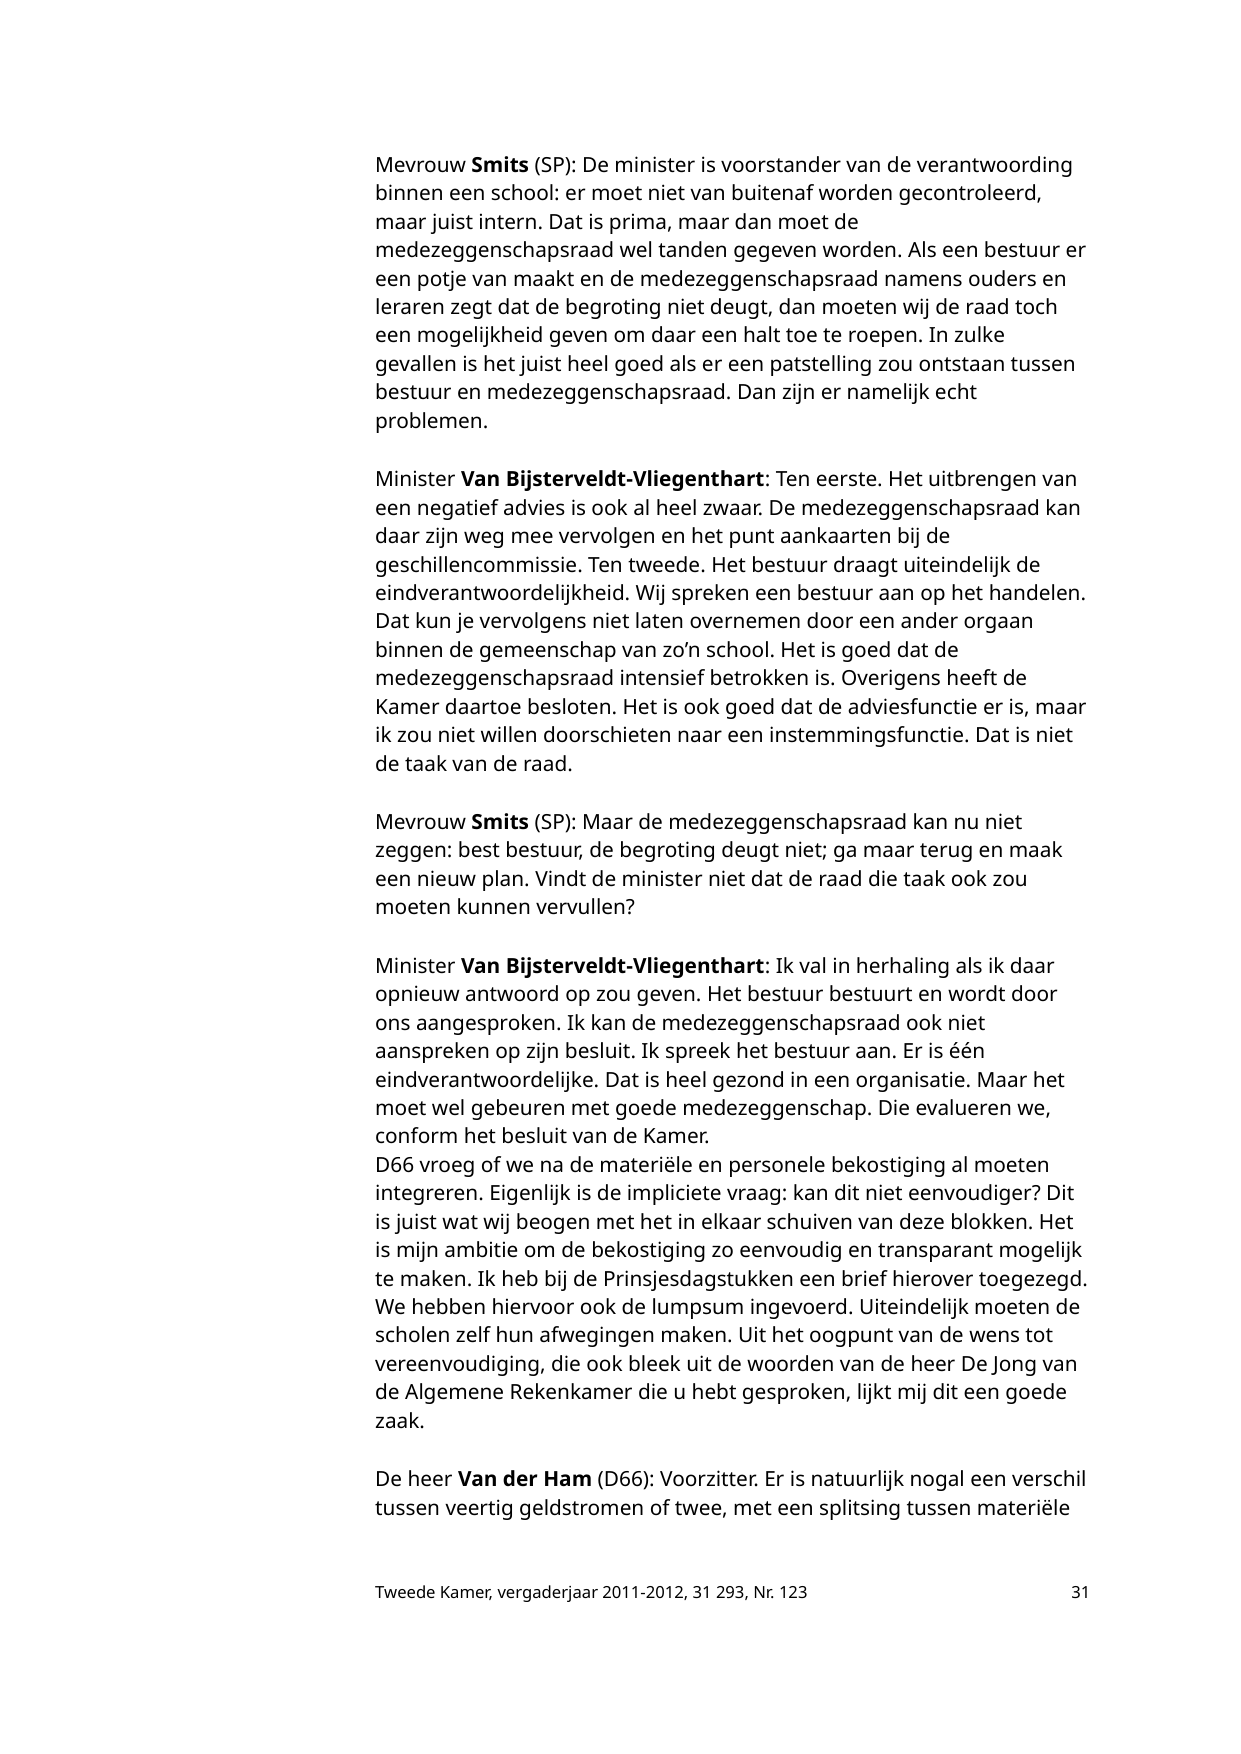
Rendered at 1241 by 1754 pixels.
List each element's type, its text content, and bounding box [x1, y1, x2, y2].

text D66 vroeg of we na de materiële en personele bekostiging al moeten integreren. Eigenlijk is de impliciete vraag: kan dit niet eenvoudiger? Dit is juist wat wij beogen met het in elkaar schuiven van deze blokken. Het is mijn ambitie om de bekostiging zo eenvoudig en transparant mogelijk te maken. Ik heb bij de Prinsjesdagstukken een brief hierover toegezegd. We hebben hiervoor ook de lumpsum ingevoerd. Uiteindelijk moeten de scholen zelf hun afwegingen maken. Uit het oogpunt van de wens tot vereenvoudiging, die ook bleek uit de woorden van de heer De Jong van de Algemene Rekenkamer die u hebt gesproken, lijkt mij dit een goede zaak. [375, 1150, 1090, 1434]
text Mevrouw Smits (SP): De minister is voorstander van de verantwoording binnen een school: er moet niet van buitenaf worden gecontroleerd, maar juist intern. Dat is prima, maar dan moet de medezeggenschapsraad wel tanden gegeven worden. Als een bestuur er een potje van maakt en de medezeggenschapsraad namens ouders en leraren zegt dat de begroting niet deugt, dan moeten wij de raad toch een mogelijkheid geven om daar een halt toe te roepen. In zulke gevallen is het juist heel goed als er een patstelling zou ontstaan tussen bestuur en medezeggenschapsraad. Dan zijn er namelijk echt problemen. [375, 150, 1090, 434]
text De heer Van der Ham (D66): Voorzitter. Er is natuurlijk nogal een verschil tussen veertig geldstromen of twee, met een splitsing tussen materiële [375, 1464, 1090, 1521]
text Minister Van Bijsterveldt-Vliegenthart: Ten eerste. Het uitbrengen van een negatief advies is ook al heel zwaar. De medezeggenschapsraad kan daar zijn weg mee vervolgen en het punt aankaarten bij de geschillencommissie. Ten tweede. Het bestuur draagt uiteindelijk de eindverantwoordelijkheid. Wij spreken een bestuur aan op het handelen. Dat kun je vervolgens niet laten overnemen door een ander orgaan binnen de gemeenschap van zo’n school. Het is goed dat de medezeggenschapsraad intensief betrokken is. Overigens heeft de Kamer daartoe besloten. Het is ook goed dat de adviesfunctie er is, maar ik zou niet willen doorschieten naar een instemmingsfunctie. Dat is niet de taak van de raad. [375, 464, 1090, 777]
text Mevrouw Smits (SP): Maar de medezeggenschapsraad kan nu niet zeggen: best bestuur, de begroting deugt niet; ga maar terug en maak een nieuw plan. Vindt de minister niet dat de raad die taak ook zou moeten kunnen vervullen? [375, 807, 1090, 921]
text Minister Van Bijsterveldt-Vliegenthart: Ik val in herhaling als ik daar opnieuw antwoord op zou geven. Het bestuur bestuurt en wordt door ons aangesproken. Ik kan de medezeggenschapsraad ook niet aanspreken op zijn besluit. Ik spreek het bestuur aan. Er is één eindverantwoordelijke. Dat is heel gezond in een organisatie. Maar het moet wel gebeuren met goede medezeggenschap. Die evalueren we, conform het besluit van de Kamer. [375, 951, 1090, 1150]
